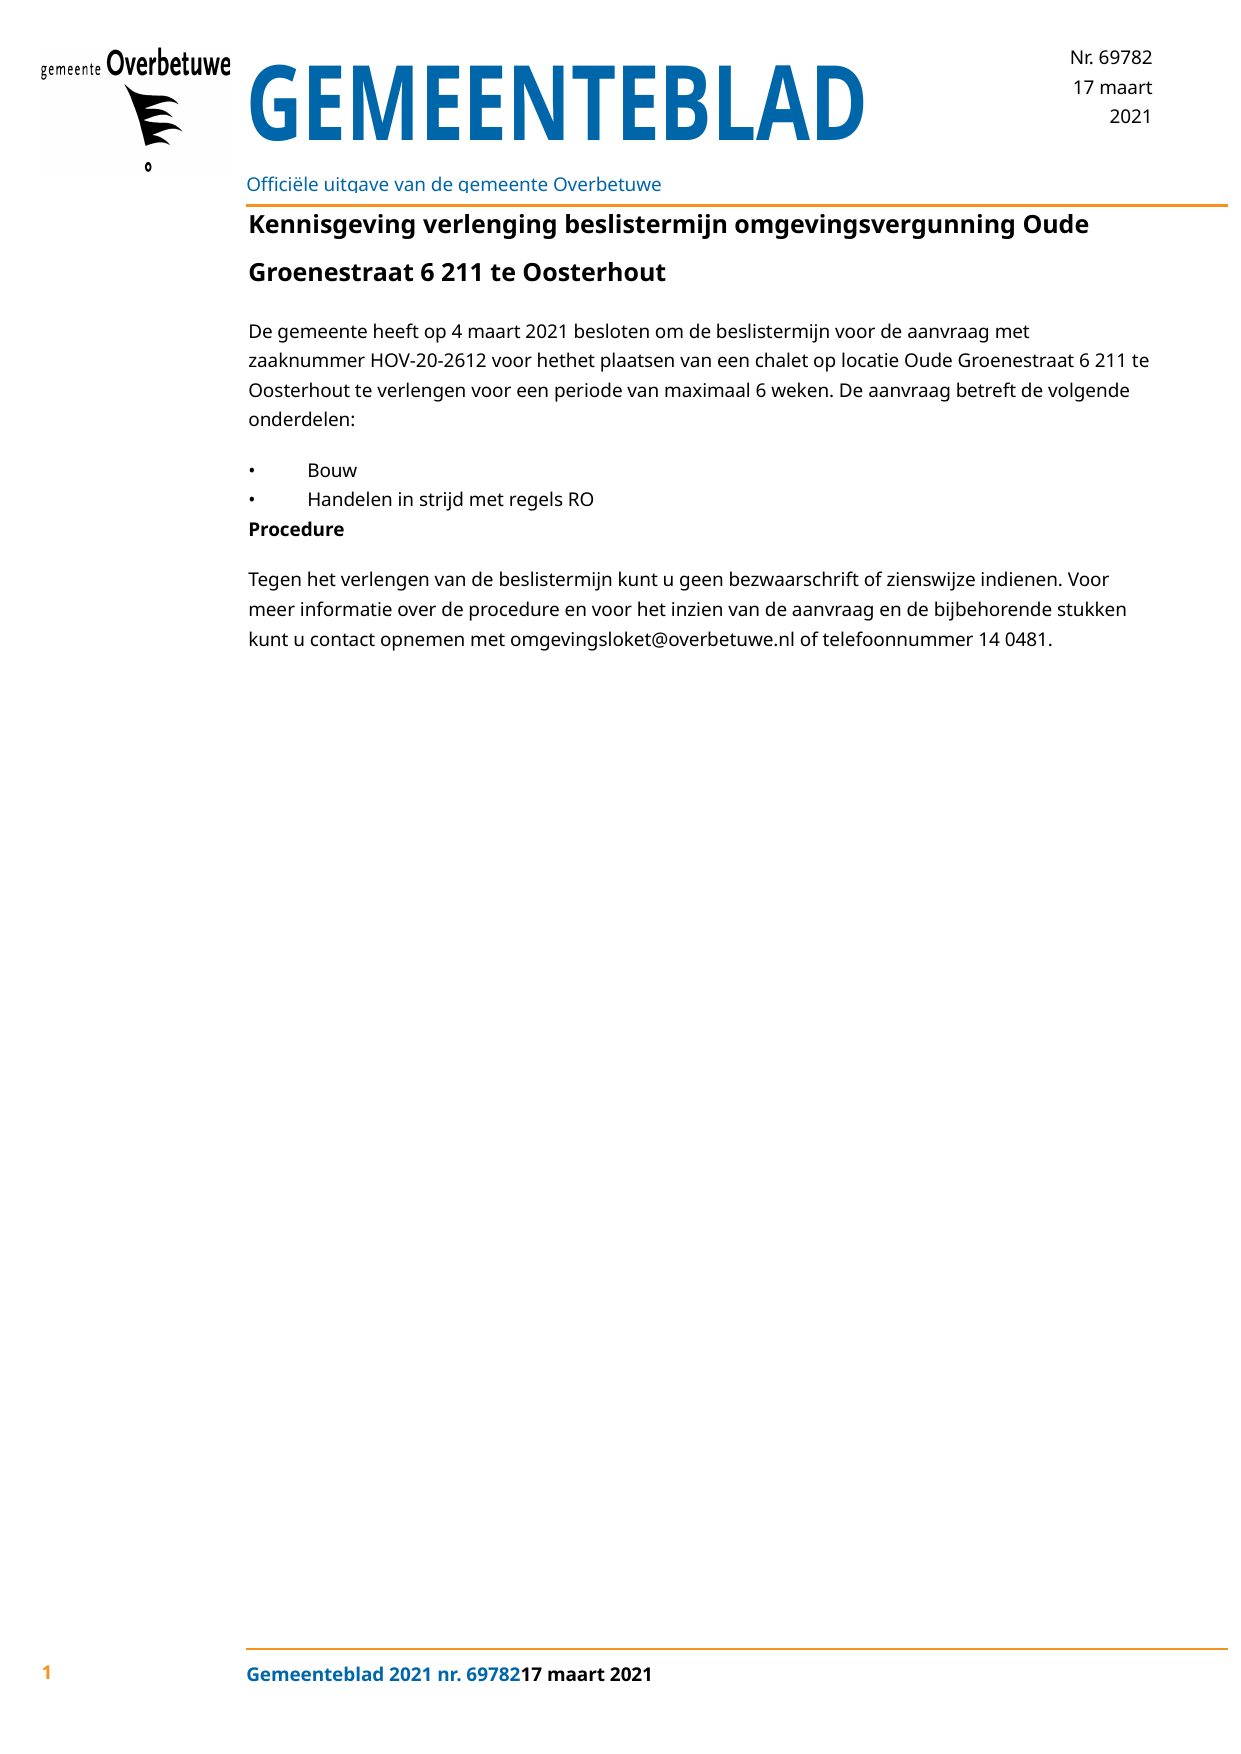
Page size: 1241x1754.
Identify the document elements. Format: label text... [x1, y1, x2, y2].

list Bouw [248, 457, 1152, 483]
picture [41, 47, 231, 172]
text Procedure [248, 516, 1152, 542]
list Handelen in strijd met regels RO [248, 487, 1152, 512]
text Tegen het verlengen van de beslistermijn kunt u geen bezwaarschrift of zienswijze indienen. Voor meer informatie over de procedure en voor het inzien van de aanvraag en de bijbehorende stukken kunt u contact opnemen met omgevingsloket@overbetuwe.nl of telefoonnummer 14 0481. [248, 567, 1152, 652]
text Kennisgeving verlenging beslistermijn omgevingsvergunning Oude Groenestraat 6 211 te Oosterhout [248, 207, 1152, 288]
text De gemeente heeft op 4 maart 2021 besloten om de beslistermijn voor de aanvraag met zaaknummer HOV-20-2612 voor hethet plaatsen van een chalet op locatie Oude Groenestraat 6 211 te Oosterhout te verlengen voor een periode van maximaal 6 weken. De aanvraag betreft de volgende onderdelen: [248, 318, 1152, 432]
